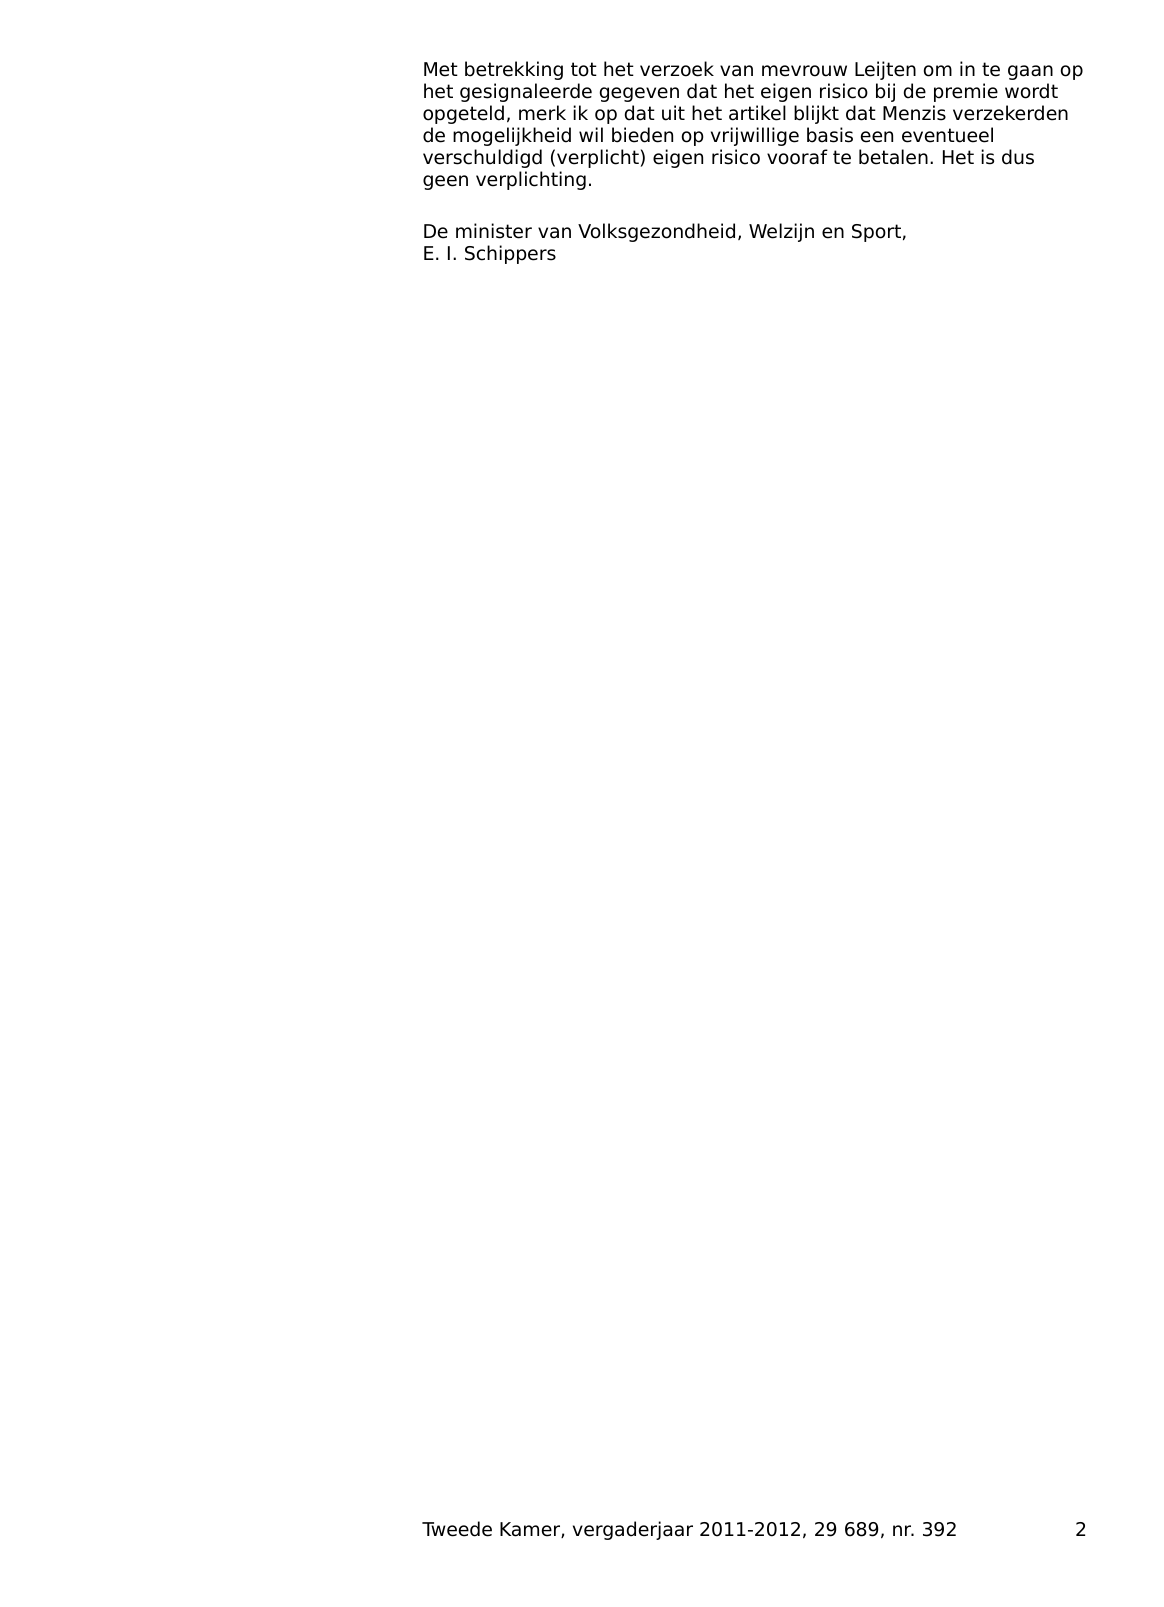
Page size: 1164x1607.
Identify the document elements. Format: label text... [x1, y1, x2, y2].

text Met betrekking tot het verzoek van mevrouw Leijten om in te gaan op het gesignaleerde gegeven dat het eigen risico bij de premie wordt opgeteld, merk ik op dat uit het artikel blijkt dat Menzis verzekerden de mogelijkheid wil bieden op vrijwillige basis een eventueel verschuldigd (verplicht) eigen risico vooraf te betalen. Het is dus geen verplichting. [422, 59, 1087, 191]
text De minister van Volksgezondheid, Welzijn en Sport, E. I. Schippers [422, 221, 1087, 265]
